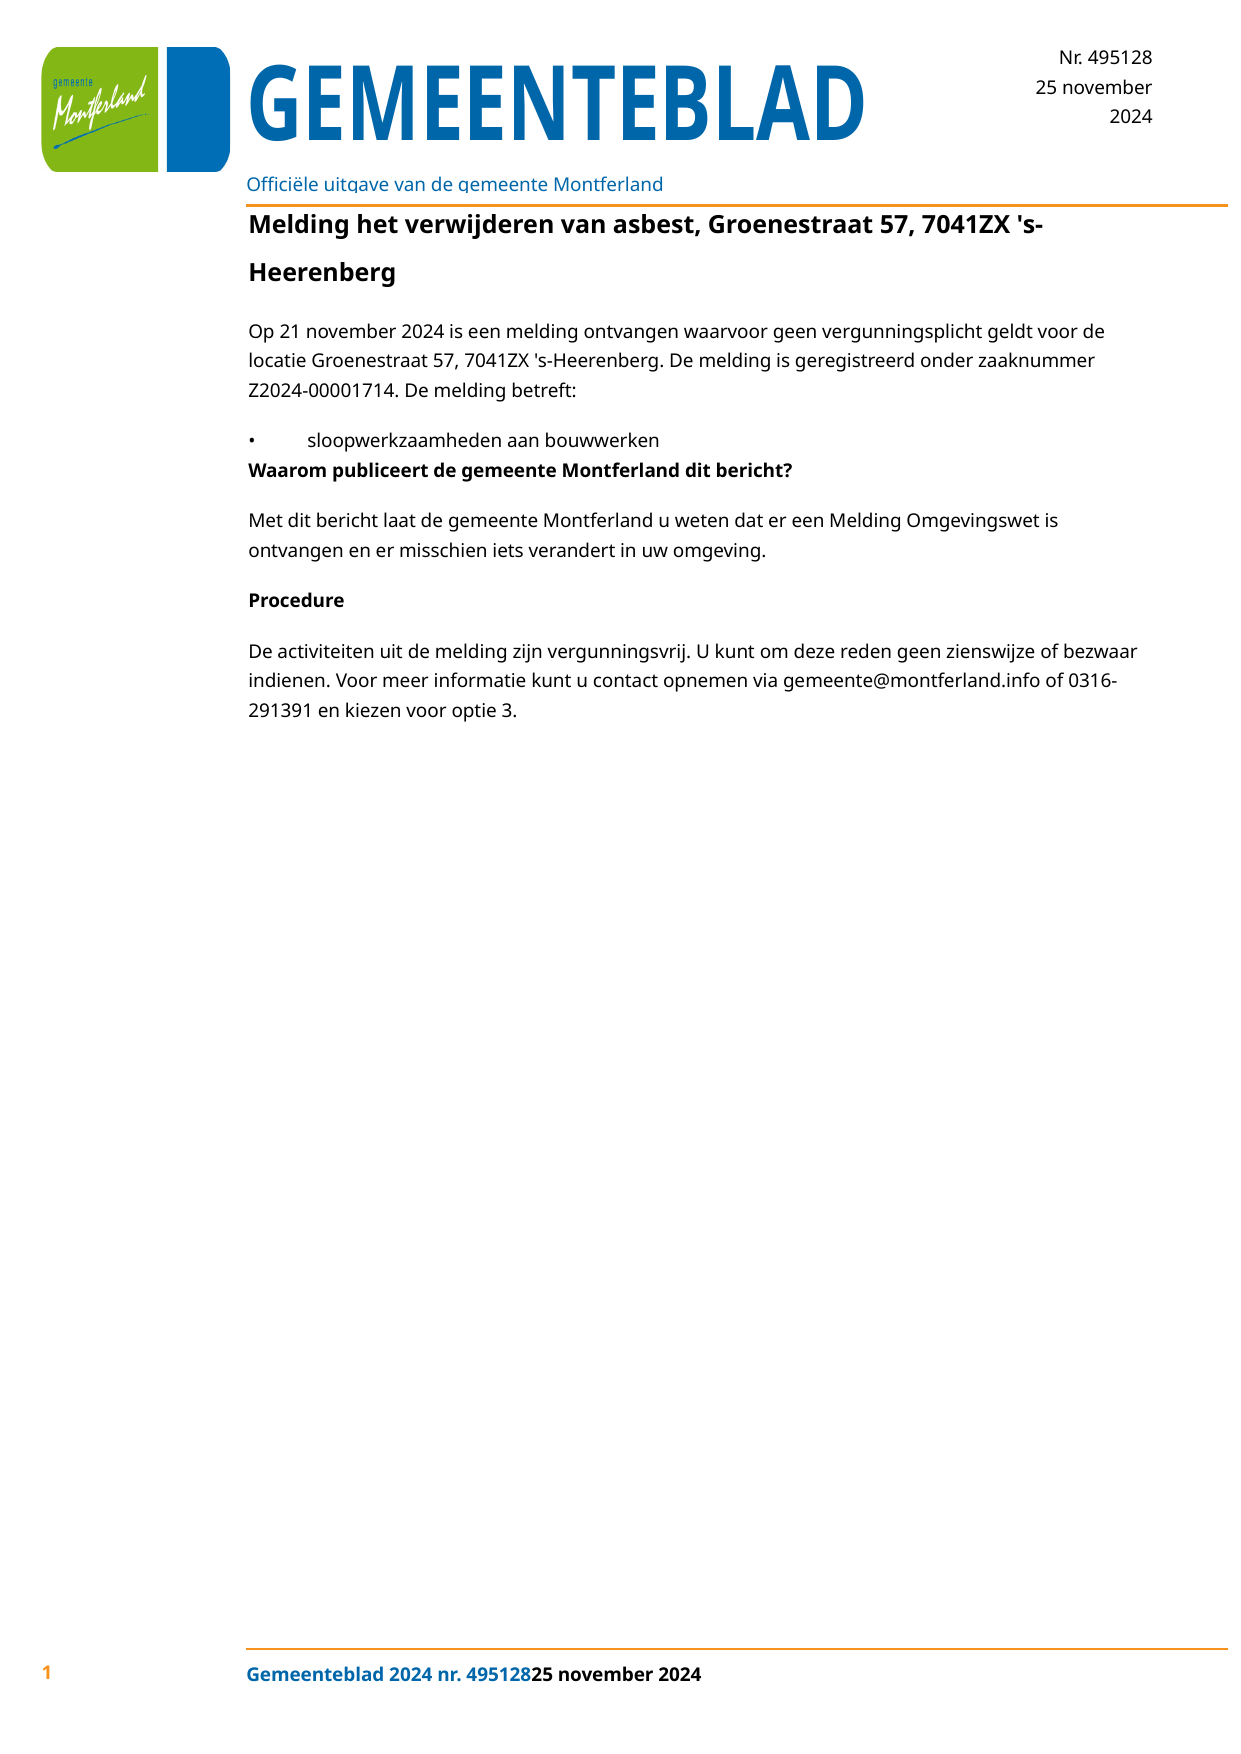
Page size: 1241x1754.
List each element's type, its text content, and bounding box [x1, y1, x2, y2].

list sloopwerkzaamheden aan bouwwerken [248, 427, 1152, 453]
text Melding het verwijderen van asbest, Groenestraat 57, 7041ZX 's-Heerenberg [248, 207, 1152, 288]
text Op 21 november 2024 is een melding ontvangen waarvoor geen vergunningsplicht geldt voor de locatie Groenestraat 57, 7041ZX 's-Heerenberg. De melding is geregistreerd onder zaaknummer Z2024-00001714. De melding betreft: [248, 318, 1152, 403]
text Waarom publiceert de gemeente Montferland dit bericht? [248, 457, 1152, 483]
text De activiteiten uit de melding zijn vergunningsvrij. U kunt om deze reden geen zienswijze of bezwaar indienen. Voor meer informatie kunt u contact opnemen via gemeente@montferland.info of 0316-291391 en kiezen voor optie 3. [248, 638, 1152, 723]
text Met dit bericht laat de gemeente Montferland u weten dat er een Melding Omgevingswet is ontvangen en er misschien iets verandert in uw omgeving. [248, 507, 1152, 563]
text Procedure [248, 587, 1152, 613]
picture [41, 47, 231, 172]
